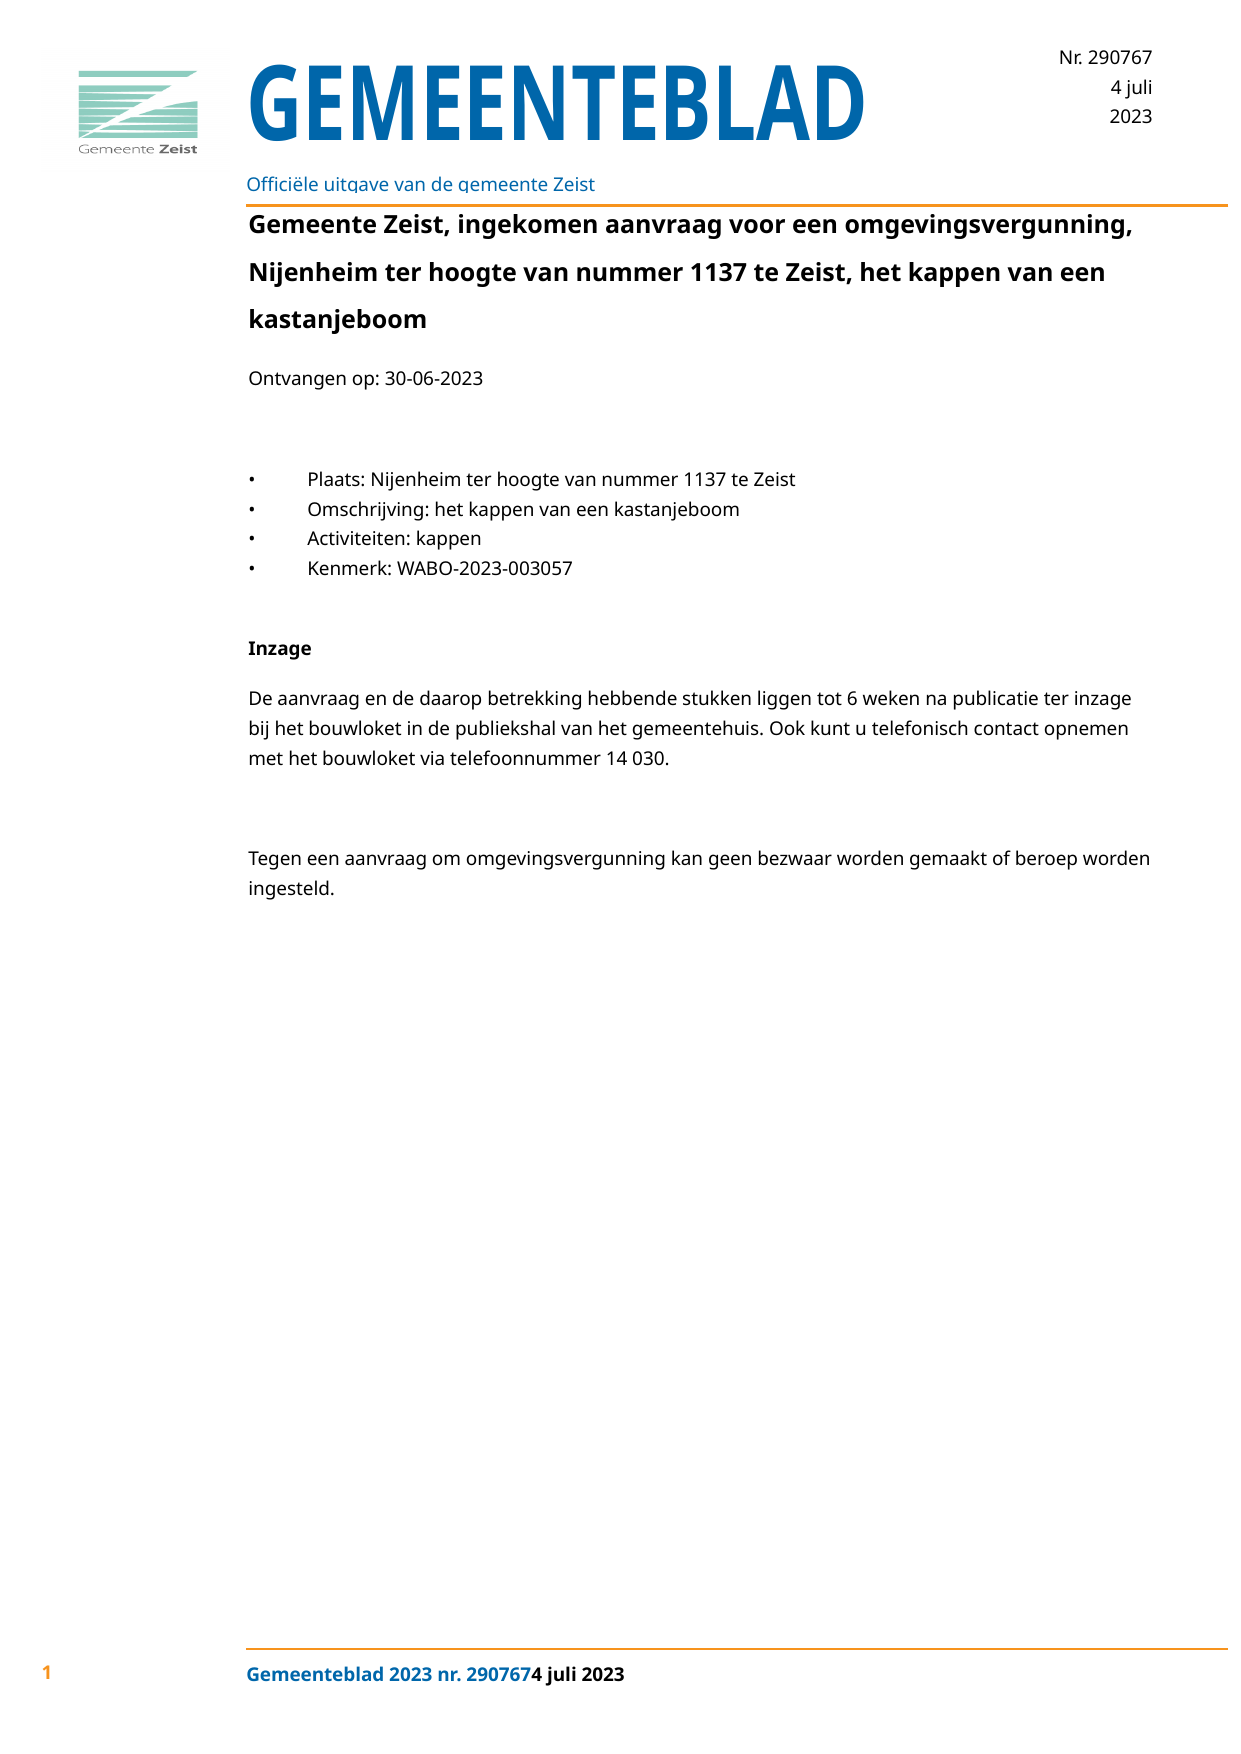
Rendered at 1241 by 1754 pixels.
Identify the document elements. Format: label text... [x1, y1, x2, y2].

list Plaats: Nijenheim ter hoogte van nummer 1137 te Zeist [248, 466, 1152, 492]
text Tegen een aanvraag om omgevingsvergunning kan geen bezwaar worden gemaakt of beroep worden ingesteld. [248, 846, 1152, 901]
list Kenmerk: WABO-2023-003057 [248, 555, 1152, 581]
picture [41, 47, 231, 172]
list Omschrijving: het kappen van een kastanjeboom [248, 496, 1152, 522]
list Activiteiten: kappen [248, 526, 1152, 551]
text Ontvangen op: 30-06-2023 [248, 366, 1152, 391]
text De aanvraag en de daarop betrekking hebbende stukken liggen tot 6 weken na publicatie ter inzage bij het bouwloket in de publiekshal van het gemeentehuis. Ook kunt u telefonisch contact opnemen met het bouwloket via telefoonnummer 14 030. [248, 686, 1152, 770]
text Gemeente Zeist, ingekomen aanvraag voor een omgevingsvergunning, Nijenheim ter hoogte van nummer 1137 te Zeist, het kappen van een kastanjeboom [248, 207, 1152, 336]
text Inzage [248, 635, 1152, 661]
